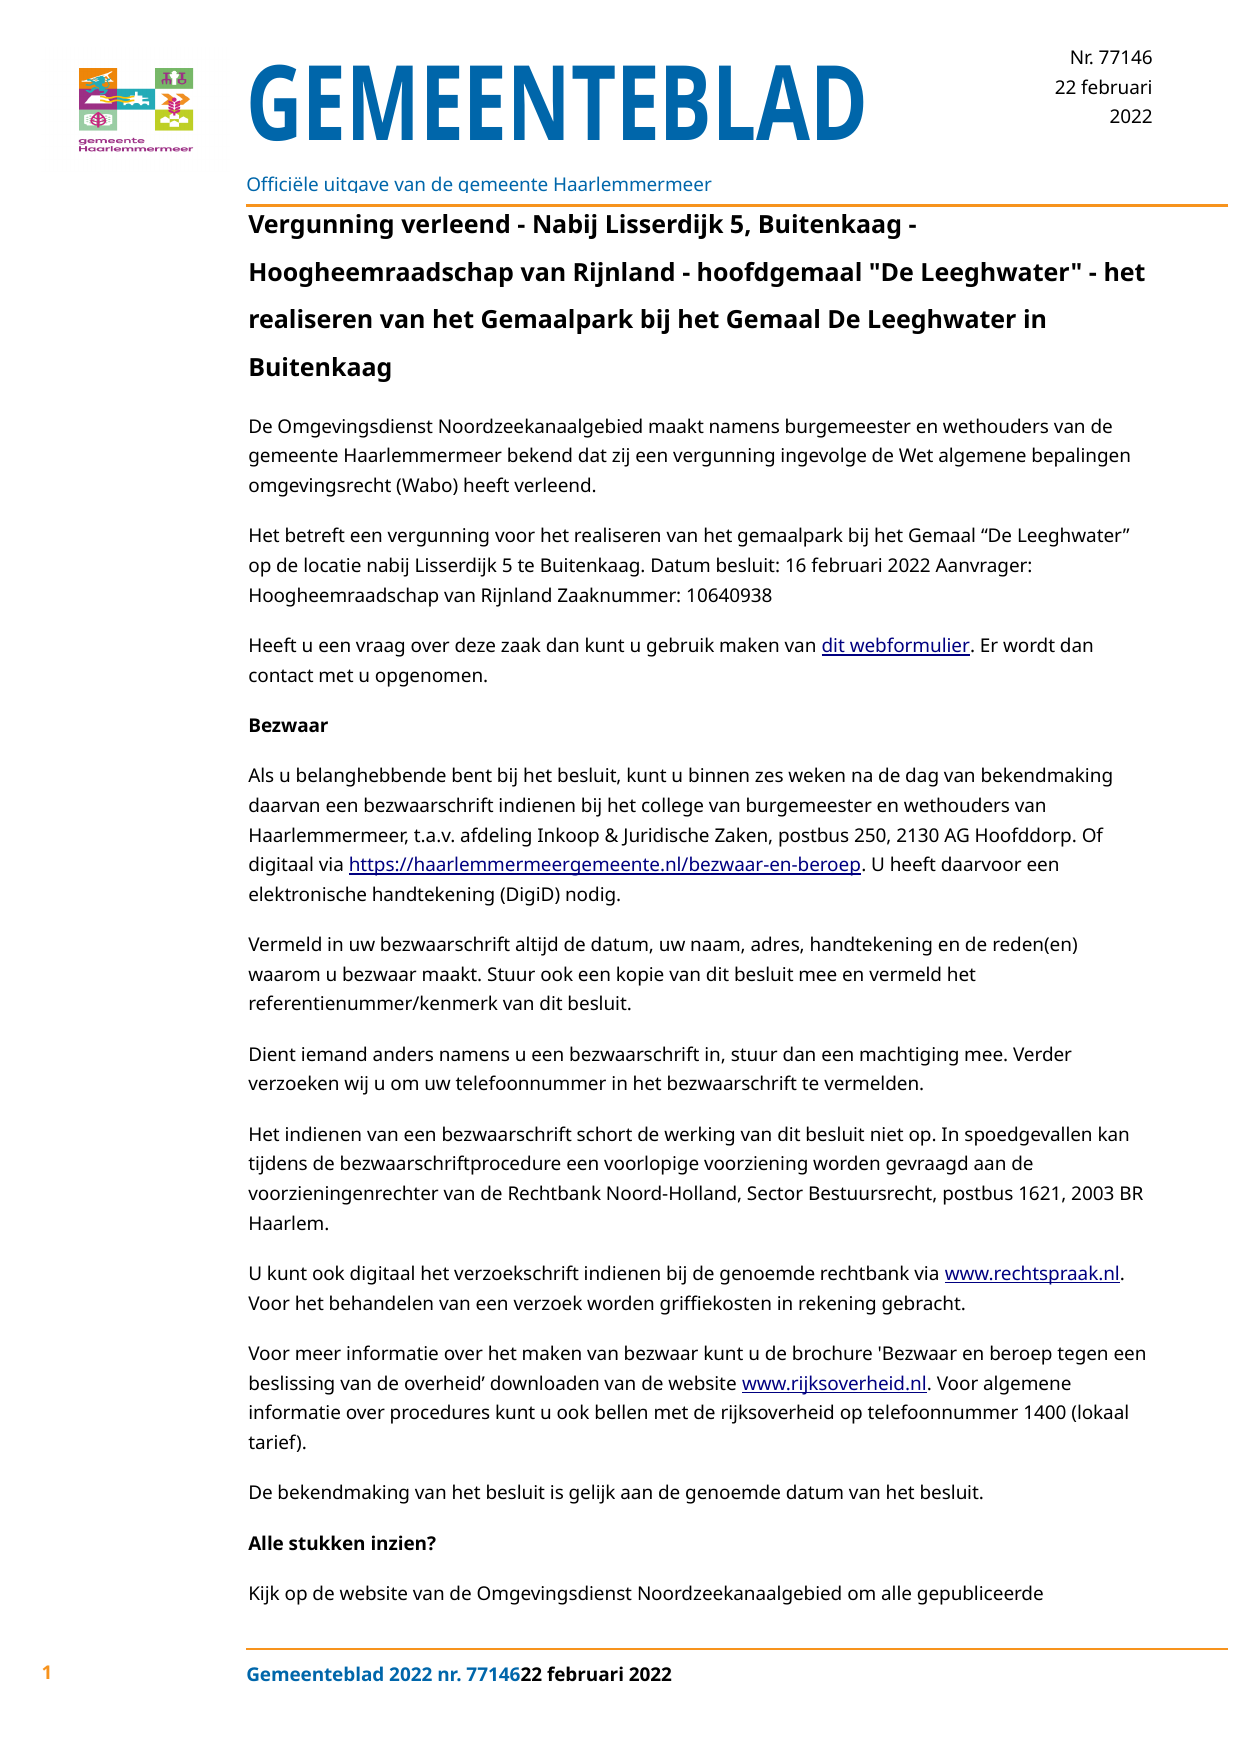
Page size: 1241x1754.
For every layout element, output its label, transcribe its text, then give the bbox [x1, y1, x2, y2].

text Alle stukken inzien? [248, 1530, 1152, 1556]
text De Omgevingsdienst Noordzeekanaalgebied maakt namens burgemeester en wethouders van de gemeente Haarlemmermeer bekend dat zij een vergunning ingevolge de Wet algemene bepalingen omgevingsrecht (Wabo) heeft verleend. [248, 413, 1152, 498]
text Voor meer informatie over het maken van bezwaar kunt u de brochure 'Bezwaar en beroep tegen een beslissing van de overheid’ downloaden van de website www.rijksoverheid.nl. Voor algemene informatie over procedures kunt u ook bellen met de rijksoverheid op telefoonnummer 1400 (lokaal tarief). [248, 1340, 1152, 1455]
text Bezwaar [248, 712, 1152, 738]
text Dient iemand anders namens u een bezwaarschrift in, stuur dan een machtiging mee. Verder verzoeken wij u om uw telefoonnummer in het bezwaarschrift te vermelden. [248, 1041, 1152, 1096]
text Het indienen van een bezwaarschrift schort de werking van dit besluit niet op. In spoedgevallen kan tijdens de bezwaarschriftprocedure een voorlopige voorziening worden gevraagd aan de voorzieningenrechter van de Rechtbank Noord-Holland, Sector Bestuursrecht, postbus 1621, 2003 BR Haarlem. [248, 1121, 1152, 1236]
text U kunt ook digitaal het verzoekschrift indienen bij de genoemde rechtbank via www.rechtspraak.nl. Voor het behandelen van een verzoek worden griffiekosten in rekening gebracht. [248, 1260, 1152, 1316]
text Heeft u een vraag over deze zaak dan kunt u gebruik maken van dit webformulier. Er wordt dan contact met u opgenomen. [248, 632, 1152, 688]
picture [41, 47, 231, 172]
text Het betreft een vergunning voor het realiseren van het gemaalpark bij het Gemaal “De Leeghwater” op de locatie nabij Lisserdijk 5 te Buitenkaag. Datum besluit: 16 februari 2022 Aanvrager: Hoogheemraadschap van Rijnland Zaaknummer: 10640938 [248, 523, 1152, 608]
text De bekendmaking van het besluit is gelijk aan de genoemde datum van het besluit. [248, 1479, 1152, 1505]
text Vergunning verleend - Nabij Lisserdijk 5, Buitenkaag - Hoogheemraadschap van Rijnland - hoofdgemaal "De Leeghwater" - het realiseren van het Gemaalpark bij het Gemaal De Leeghwater in Buitenkaag [248, 207, 1152, 384]
text Kijk op de website van de Omgevingsdienst Noordzeekanaalgebied om alle gepubliceerde [248, 1580, 1152, 1606]
text Vermeld in uw bezwaarschrift altijd de datum, uw naam, adres, handtekening en de reden(en) waarom u bezwaar maakt. Stuur ook een kopie van dit besluit mee en vermeld het referentienummer/kenmerk van dit besluit. [248, 931, 1152, 1016]
text Als u belanghebbende bent bij het besluit, kunt u binnen zes weken na de dag van bekendmaking daarvan een bezwaarschrift indienen bij het college van burgemeester en wethouders van Haarlemmermeer, t.a.v. afdeling Inkoop & Juridische Zaken, postbus 250, 2130 AG Hoofddorp. Of digitaal via https://haarlemmermeergemeente.nl/bezwaar-en-beroep. U heeft daarvoor een elektronische handtekening (DigiD) nodig. [248, 763, 1152, 907]
